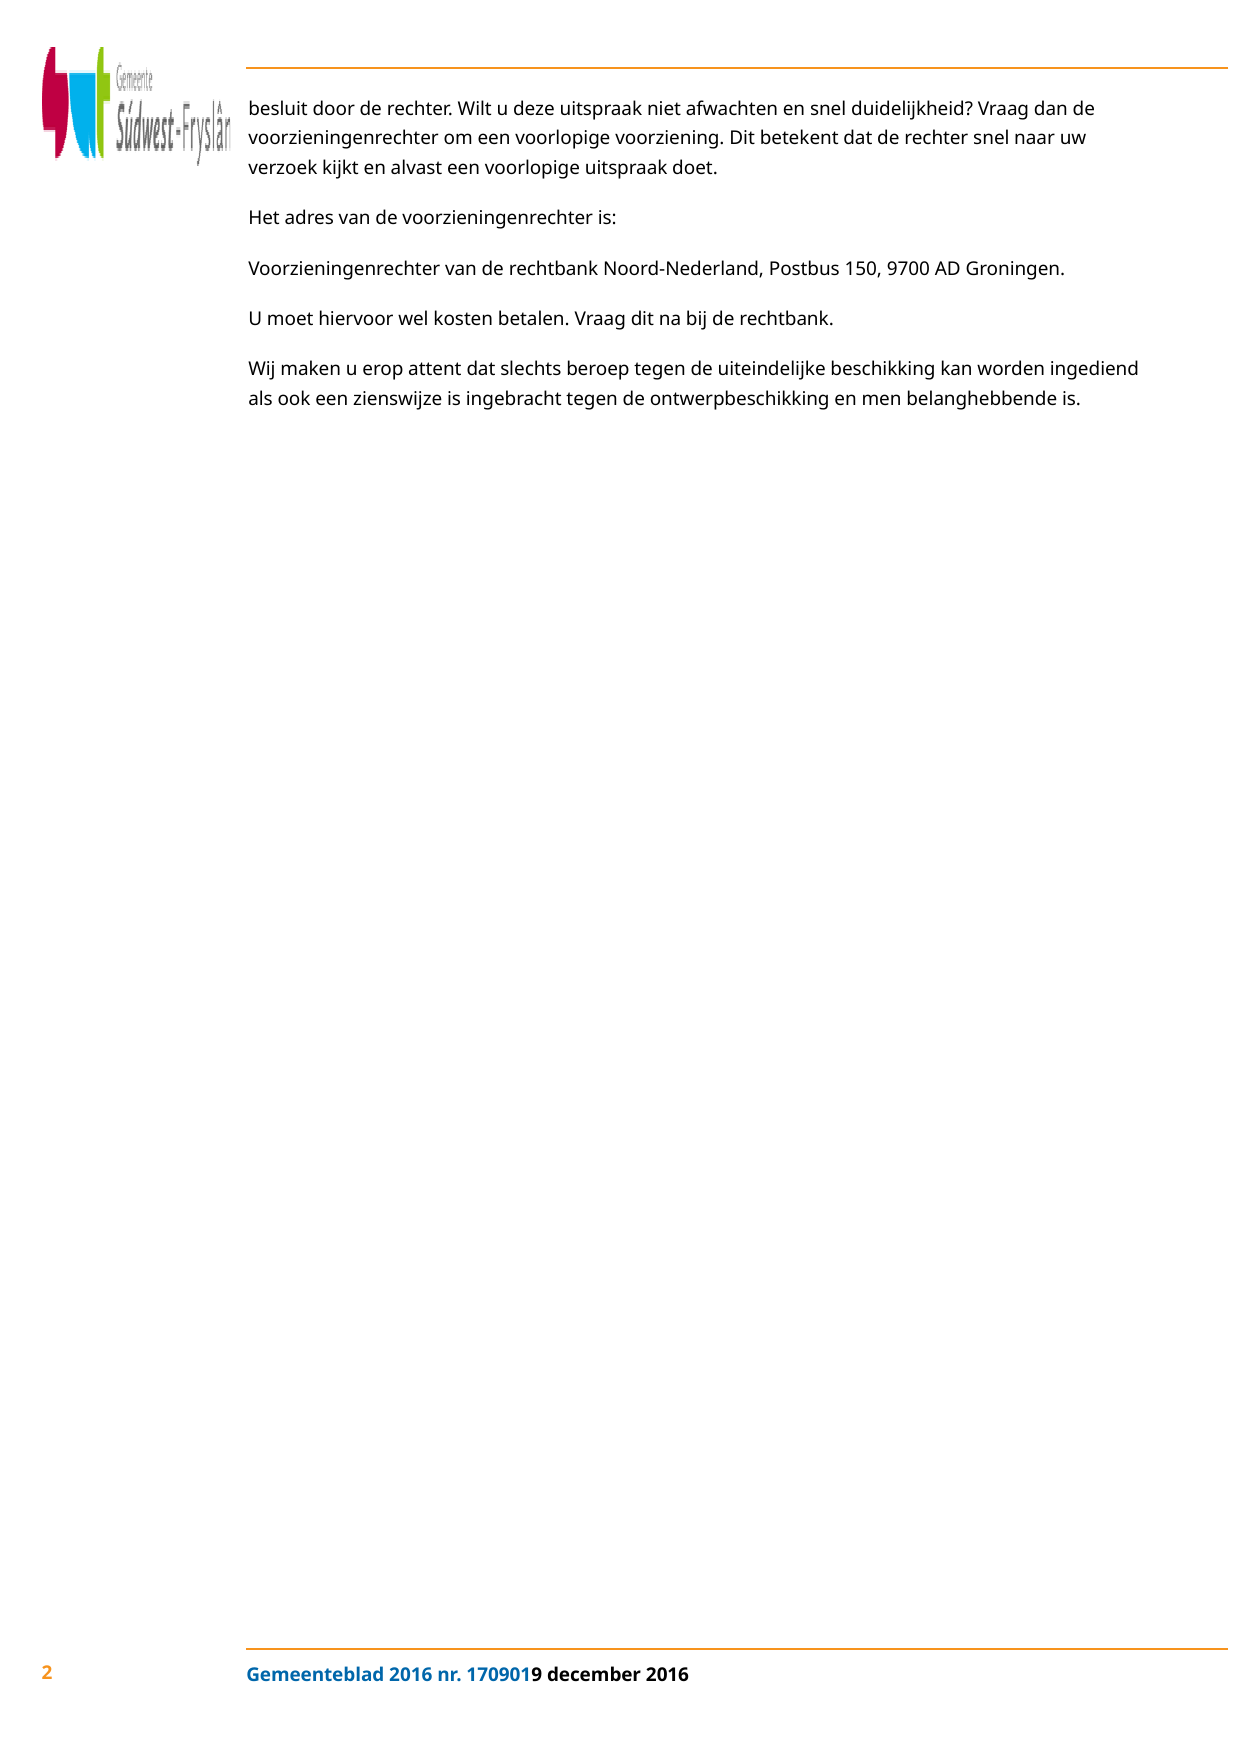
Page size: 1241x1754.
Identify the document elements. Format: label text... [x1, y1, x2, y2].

text U moet hiervoor wel kosten betalen. Vraag dit na bij de rechtbank. [248, 305, 1152, 331]
text besluit door de rechter. Wilt u deze uitspraak niet afwachten en snel duidelijkheid? Vraag dan de voorzieningenrechter om een voorlopige voorziening. Dit betekent dat de rechter snel naar uw verzoek kijkt en alvast een voorlopige uitspraak doet. [248, 95, 1152, 180]
text Het adres van de voorzieningenrechter is: [248, 204, 1152, 230]
text Wij maken u erop attent dat slechts beroep tegen de uiteindelijke beschikking kan worden ingediend als ook een zienswijze is ingebracht tegen de ontwerpbeschikking en men belanghebbende is. [248, 356, 1152, 411]
picture [41, 47, 231, 172]
text Voorzieningenrechter van de rechtbank Noord-Nederland, Postbus 150, 9700 AD Groningen. [248, 255, 1152, 281]
